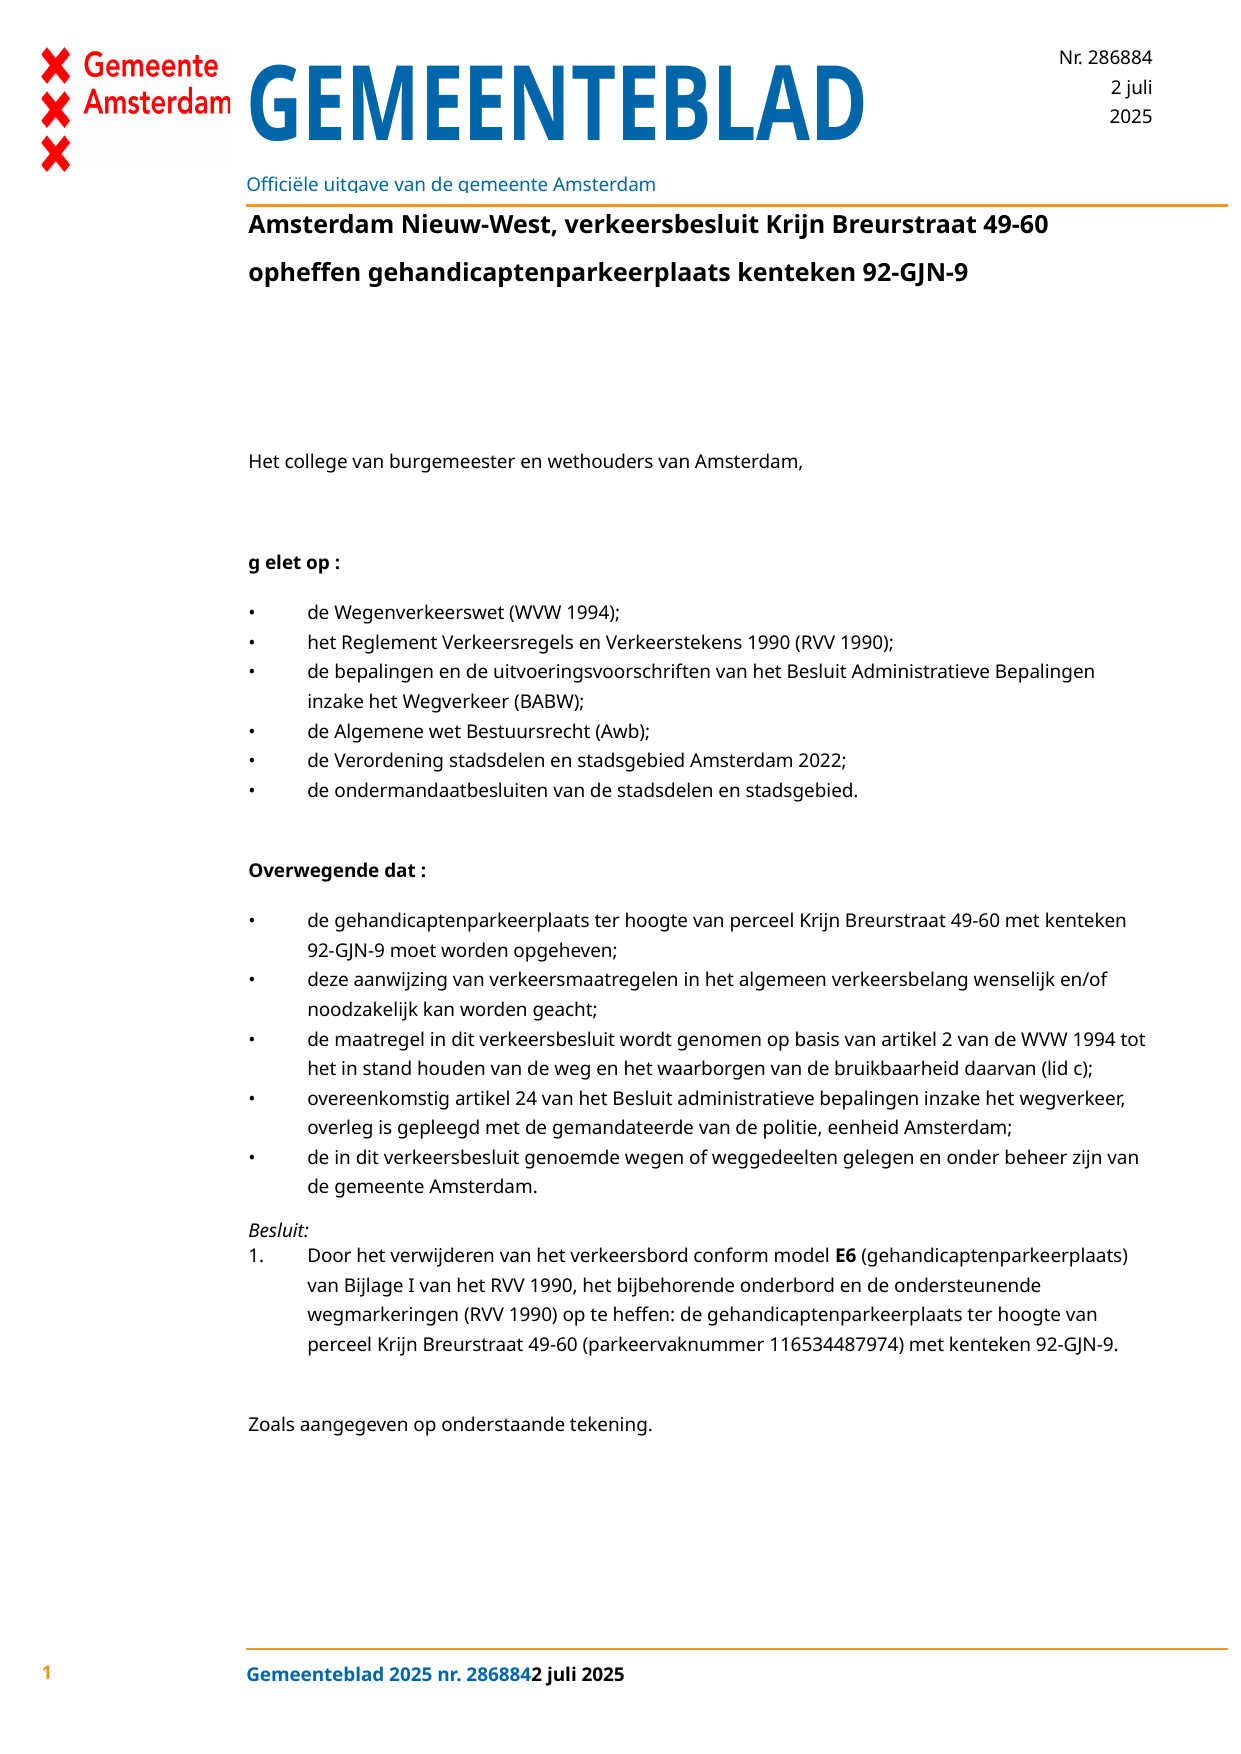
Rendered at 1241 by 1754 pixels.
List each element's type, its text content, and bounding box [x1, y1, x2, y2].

text g elet op : [248, 549, 1152, 575]
list de Wegenverkeerswet (WVW 1994); [248, 599, 1152, 625]
list de Verordening stadsdelen en stadsgebied Amsterdam 2022; [248, 747, 1152, 773]
list de gehandicaptenparkeerplaats ter hoogte van perceel Krijn Breurstraat 49-60 met kenteken 92-GJN-9 moet worden opgeheven; [248, 907, 1152, 963]
list de in dit verkeersbesluit genoemde wegen of weggedeelten gelegen en onder beheer zijn van de gemeente Amsterdam. [248, 1144, 1152, 1199]
list overeenkomstig artikel 24 van het Besluit administratieve bepalingen inzake het wegverkeer, overleg is gepleegd met de gemandateerde van de politie, eenheid Amsterdam; [248, 1085, 1152, 1140]
text Zoals aangegeven op onderstaande tekening. [248, 1411, 1152, 1437]
picture [41, 47, 231, 172]
list het Reglement Verkeersregels en Verkeerstekens 1990 (RVV 1990); [248, 629, 1152, 655]
list de bepalingen en de uitvoeringsvoorschriften van het Besluit Administratieve Bepalingen inzake het Wegverkeer (BABW); [248, 659, 1152, 714]
list Door het verwijderen van het verkeersbord conform model E6 (gehandicaptenparkeerplaats) van Bijlage I van het RVV 1990, het bijbehorende onderbord en de ondersteunende wegmarkeringen (RVV 1990) op te heffen: de gehandicaptenparkeerplaats ter hoogte van perceel Krijn Breurstraat 49-60 (parkeervaknummer 116534487974) met kenteken 92-GJN-9. [248, 1242, 1152, 1357]
text Amsterdam Nieuw-West, verkeersbesluit Krijn Breurstraat 49-60 opheffen gehandicaptenparkeerplaats kenteken 92-GJN-9 [248, 207, 1152, 288]
text Besluit: [248, 1217, 1152, 1242]
text Overwegende dat : [248, 857, 1152, 883]
list de ondermandaatbesluiten van de stadsdelen en stadsgebied. [248, 777, 1152, 803]
text Het college van burgemeester en wethouders van Amsterdam, [248, 448, 1152, 474]
list de Algemene wet Bestuursrecht (Awb); [248, 718, 1152, 743]
list deze aanwijzing van verkeersmaatregelen in het algemeen verkeersbelang wenselijk en/of noodzakelijk kan worden geacht; [248, 967, 1152, 1022]
list de maatregel in dit verkeersbesluit wordt genomen op basis van artikel 2 van de WVW 1994 tot het in stand houden van de weg en het waarborgen van de bruikbaarheid daarvan (lid c); [248, 1026, 1152, 1081]
